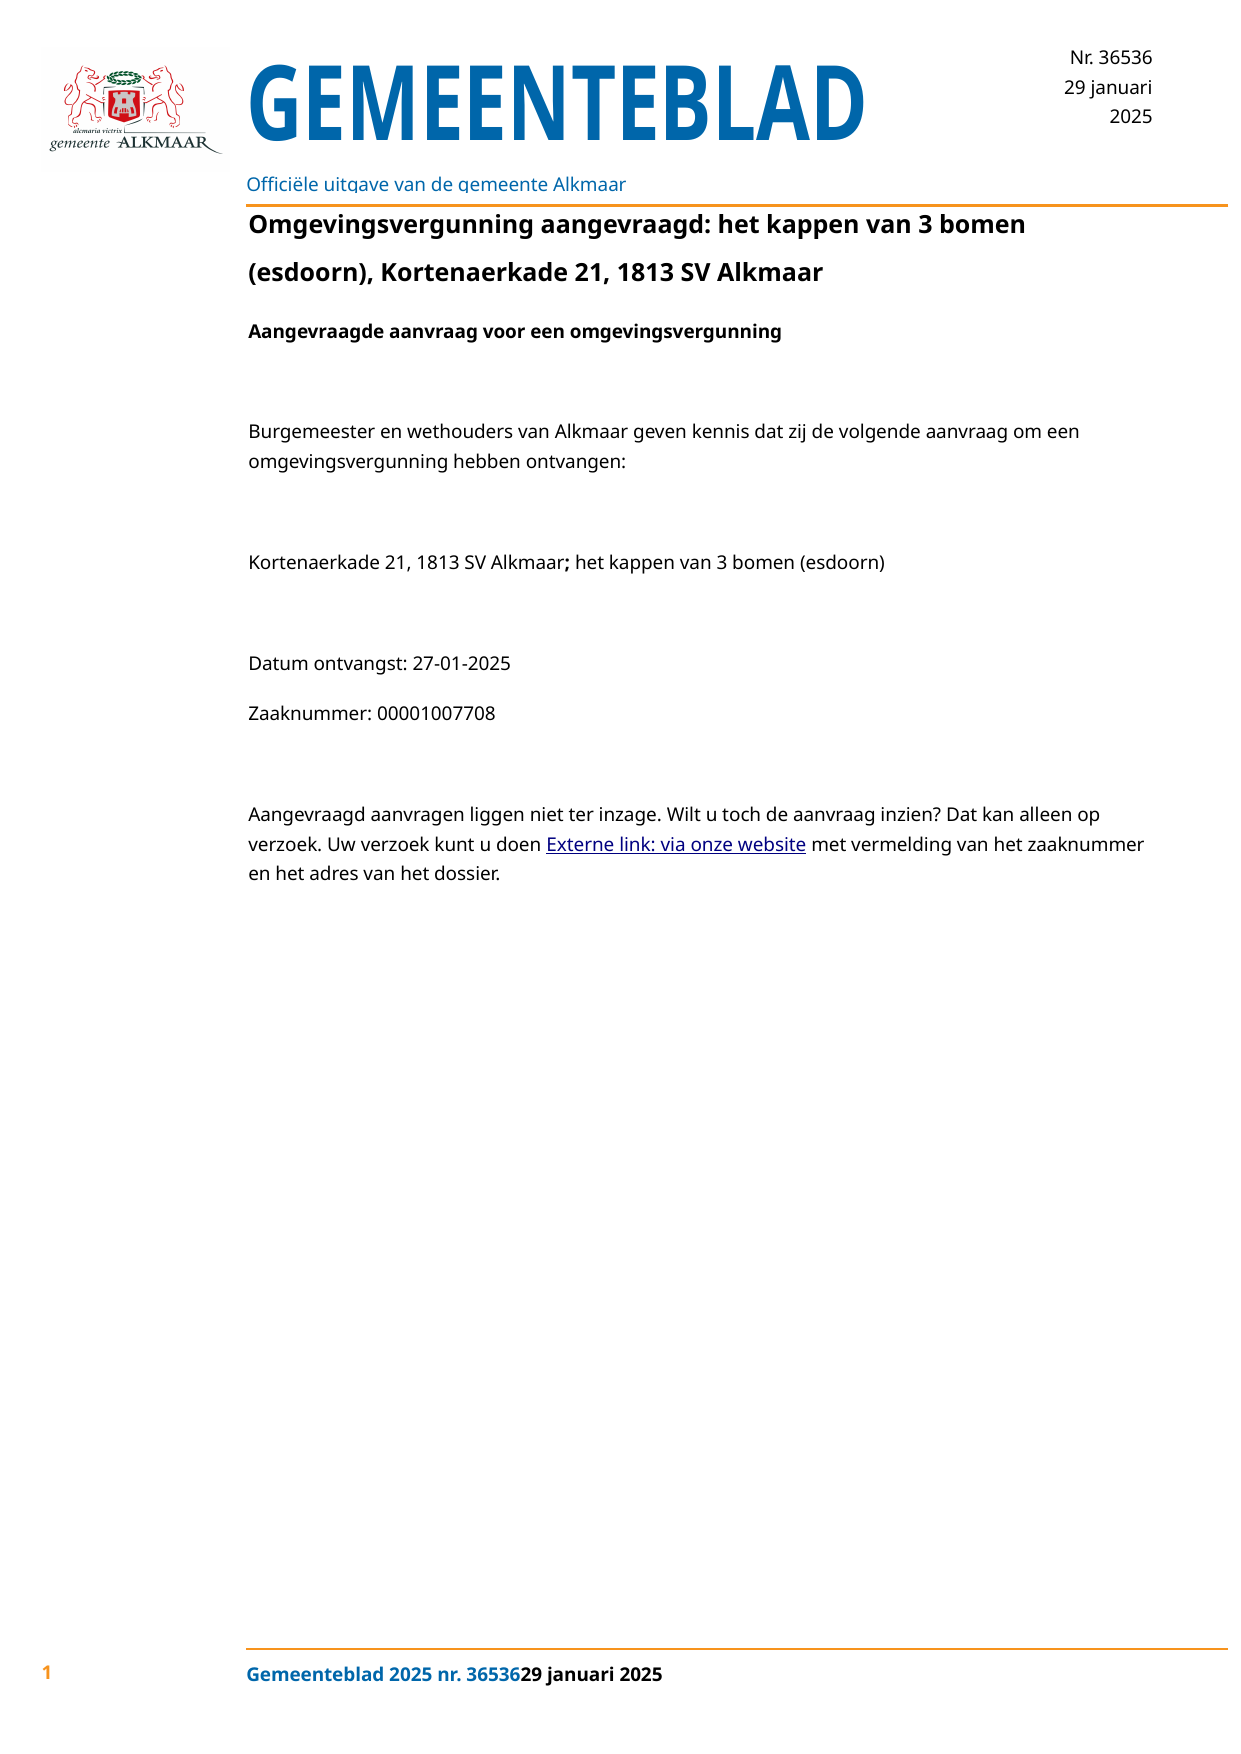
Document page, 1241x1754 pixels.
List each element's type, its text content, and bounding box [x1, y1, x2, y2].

picture [41, 47, 231, 172]
text Datum ontvangst: 27-01-2025 [248, 650, 1152, 676]
text Zaaknummer: 00001007708 [248, 700, 1152, 726]
text Omgevingsvergunning aangevraagd: het kappen van 3 bomen (esdoorn), Kortenaerkade 21, 1813 SV Alkmaar [248, 207, 1152, 288]
text Burgemeester en wethouders van Alkmaar geven kennis dat zij de volgende aanvraag om een omgevingsvergunning hebben ontvangen: [248, 419, 1152, 474]
text Kortenaerkade 21, 1813 SV Alkmaar; het kappen van 3 bomen (esdoorn) [248, 549, 1152, 575]
text Aangevraagde aanvraag voor een omgevingsvergunning [248, 318, 1152, 344]
text Aangevraagd aanvragen liggen niet ter inzage. Wilt u toch de aanvraag inzien? Dat kan alleen op verzoek. Uw verzoek kunt u doen Externe link: via onze website met vermelding van het zaaknummer en het adres van het dossier. [248, 801, 1152, 886]
